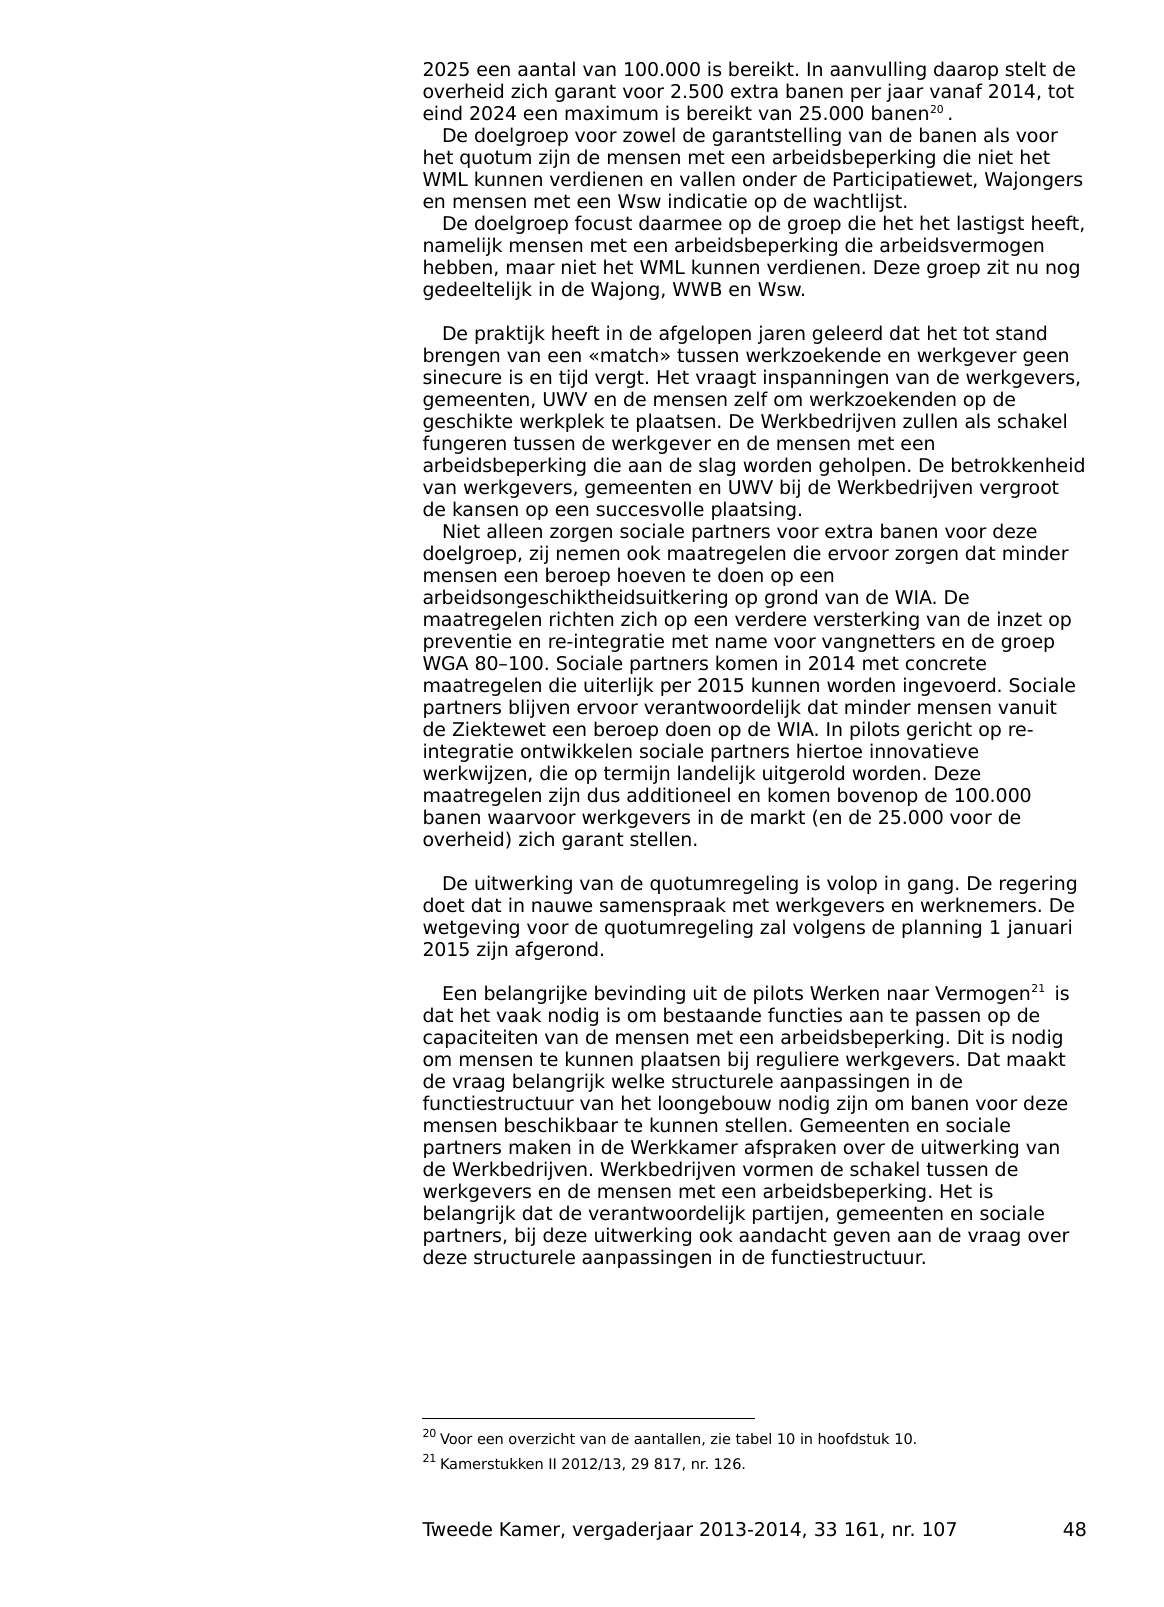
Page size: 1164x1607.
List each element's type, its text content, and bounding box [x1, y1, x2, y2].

text De doelgroep voor zowel de garantstelling van de banen als voor het quotum zijn de mensen met een arbeidsbeperking die niet het WML kunnen verdienen en vallen onder de Participatiewet, Wajongers en mensen met een Wsw indicatie op de wachtlijst. [422, 125, 1087, 213]
text De doelgroep focust daarmee op de groep die het het lastigst heeft, namelijk mensen met een arbeidsbeperking die arbeidsvermogen hebben, maar niet het WML kunnen verdienen. Deze groep zit nu nog gedeeltelijk in de Wajong, WWB en Wsw. [422, 213, 1087, 301]
text Een belangrijke bevinding uit de pilots Werken naar Vermogen is dat het vaak nodig is om bestaande functies aan te passen op de capaciteiten van de mensen met een arbeidsbeperking. Dit is nodig om mensen te kunnen plaatsen bij reguliere werkgevers. Dat maakt de vraag belangrijk welke structurele aanpassingen in de functiestructuur van het loongebouw nodig zijn om banen voor deze mensen beschikbaar te kunnen stellen. Gemeenten en sociale partners maken in de Werkkamer afspraken over de uitwerking van de Werkbedrijven. Werkbedrijven vormen de schakel tussen de werkgevers en de mensen met een arbeidsbeperking. Het is belangrijk dat de verantwoordelijk partijen, gemeenten en sociale partners, bij deze uitwerking ook aandacht geven aan de vraag over deze structurele aanpassingen in de functiestructuur. [422, 983, 1087, 1268]
text Voor een overzicht van de aantallen, zie tabel 10 in hoofdstuk 10. [422, 1427, 1087, 1449]
text Kamerstukken II 2012/13, 29 817, nr. 126. [422, 1452, 1087, 1474]
text De praktijk heeft in de afgelopen jaren geleerd dat het tot stand brengen van een «match» tussen werkzoekende en werkgever geen sinecure is en tijd vergt. Het vraagt inspanningen van de werkgevers, gemeenten, UWV en de mensen zelf om werkzoekenden op de geschikte werkplek te plaatsen. De Werkbedrijven zullen als schakel fungeren tussen de werkgever en de mensen met een arbeidsbeperking die aan de slag worden geholpen. De betrokkenheid van werkgevers, gemeenten en UWV bij de Werkbedrijven vergroot de kansen op een succesvolle plaatsing. [422, 323, 1087, 521]
text Niet alleen zorgen sociale partners voor extra banen voor deze doelgroep, zij nemen ook maatregelen die ervoor zorgen dat minder mensen een beroep hoeven te doen op een arbeidsongeschiktheidsuitkering op grond van de WIA. De maatregelen richten zich op een verdere versterking van de inzet op preventie en re-integratie met name voor vangnetters en de groep WGA 80–100. Sociale partners komen in 2014 met concrete maatregelen die uiterlijk per 2015 kunnen worden ingevoerd. Sociale partners blijven ervoor verantwoordelijk dat minder mensen vanuit de Ziektewet een beroep doen op de WIA. In pilots gericht op re-integratie ontwikkelen sociale partners hiertoe innovatieve werkwijzen, die op termijn landelijk uitgerold worden. Deze maatregelen zijn dus additioneel en komen bovenop de 100.000 banen waarvoor werkgevers in de markt (en de 25.000 voor de overheid) zich garant stellen. [422, 521, 1087, 851]
text De uitwerking van de quotumregeling is volop in gang. De regering doet dat in nauwe samenspraak met werkgevers en werknemers. De wetgeving voor de quotumregeling zal volgens de planning 1 januari 2015 zijn afgerond. [422, 873, 1087, 961]
text 2025 een aantal van 100.000 is bereikt. In aanvulling daarop stelt de overheid zich garant voor 2.500 extra banen per jaar vanaf 2014, tot eind 2024 een maximum is bereikt van 25.000 banen. [422, 59, 1087, 125]
